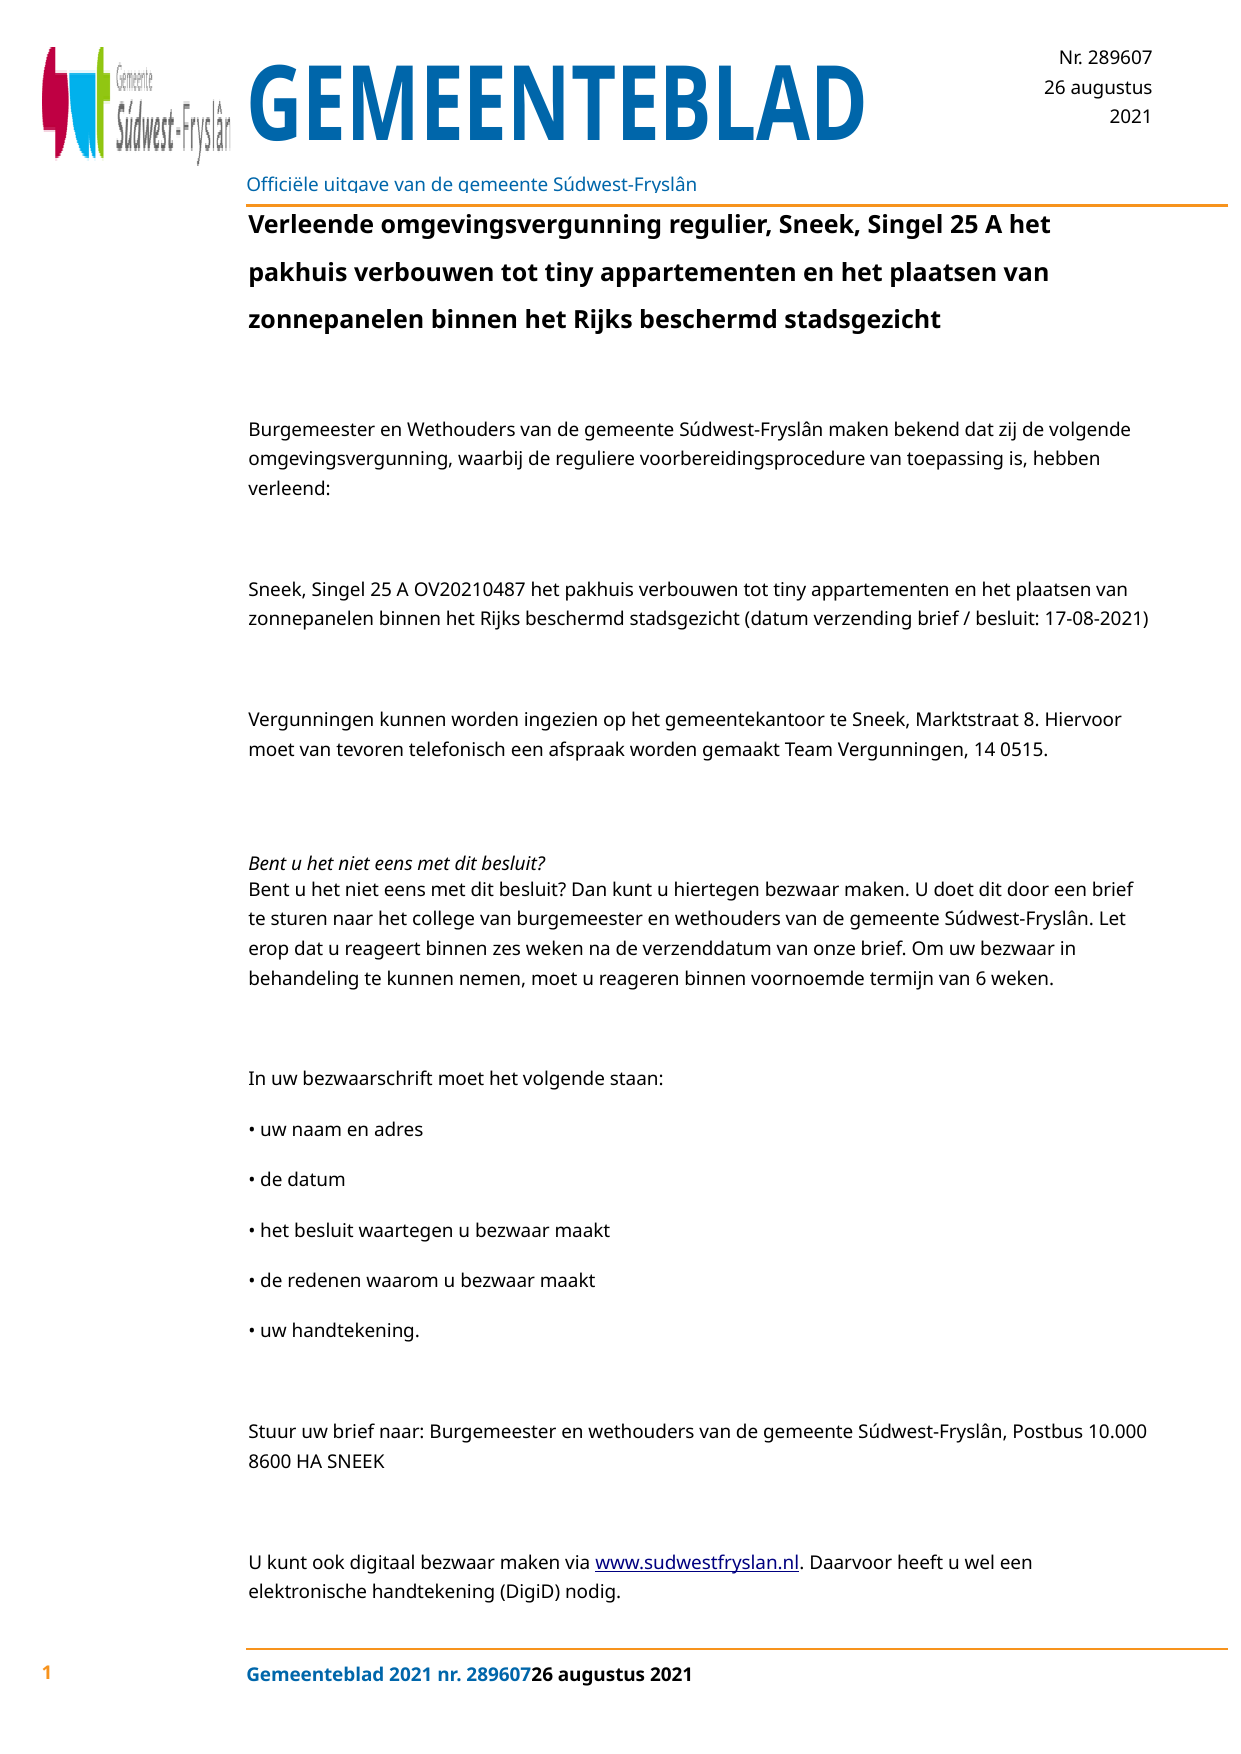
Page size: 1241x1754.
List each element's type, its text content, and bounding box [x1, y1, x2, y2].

text Sneek, Singel 25 A OV20210487 het pakhuis verbouwen tot tiny appartementen en het plaatsen van zonnepanelen binnen het Rijks beschermd stadsgezicht (datum verzending brief / besluit: 17-08-2021) [248, 576, 1152, 631]
text Bent u het niet eens met dit besluit? [248, 850, 1152, 876]
text • de datum [248, 1166, 1152, 1192]
text In uw bezwaarschrift moet het volgende staan: [248, 1066, 1152, 1091]
text • de redenen waarom u bezwaar maakt [248, 1267, 1152, 1293]
text Burgemeester en Wethouders van de gemeente Súdwest-Fryslân maken bekend dat zij de volgende omgevingsvergunning, waarbij de reguliere voorbereidingsprocedure van toepassing is, hebben verleend: [248, 416, 1152, 501]
text Bent u het niet eens met dit besluit? Dan kunt u hiertegen bezwaar maken. U doet dit door een brief te sturen naar het college van burgemeester en wethouders van de gemeente Súdwest-Fryslân. Let erop dat u reageert binnen zes weken na de verzenddatum van onze brief. Om uw bezwaar in behandeling te kunnen nemen, moet u reageren binnen voornoemde termijn van 6 weken. [248, 876, 1152, 991]
text Stuur uw brief naar: Burgemeester en wethouders van de gemeente Súdwest-Fryslân, Postbus 10.000 8600 HA SNEEK [248, 1418, 1152, 1474]
picture [41, 47, 231, 172]
text • het besluit waartegen u bezwaar maakt [248, 1217, 1152, 1243]
text Verleende omgevingsvergunning regulier, Sneek, Singel 25 A het pakhuis verbouwen tot tiny appartementen en het plaatsen van zonnepanelen binnen het Rijks beschermd stadsgezicht [248, 207, 1152, 336]
text • uw handtekening. [248, 1318, 1152, 1343]
text U kunt ook digitaal bezwaar maken via www.sudwestfryslan.nl. Daarvoor heeft u wel een elektronische handtekening (DigiD) nodig. [248, 1549, 1152, 1604]
text Vergunningen kunnen worden ingezien op het gemeentekantoor te Sneek, Marktstraat 8. Hiervoor moet van tevoren telefonisch een afspraak worden gemaakt Team Vergunningen, 14 0515. [248, 706, 1152, 762]
text • uw naam en adres [248, 1116, 1152, 1142]
